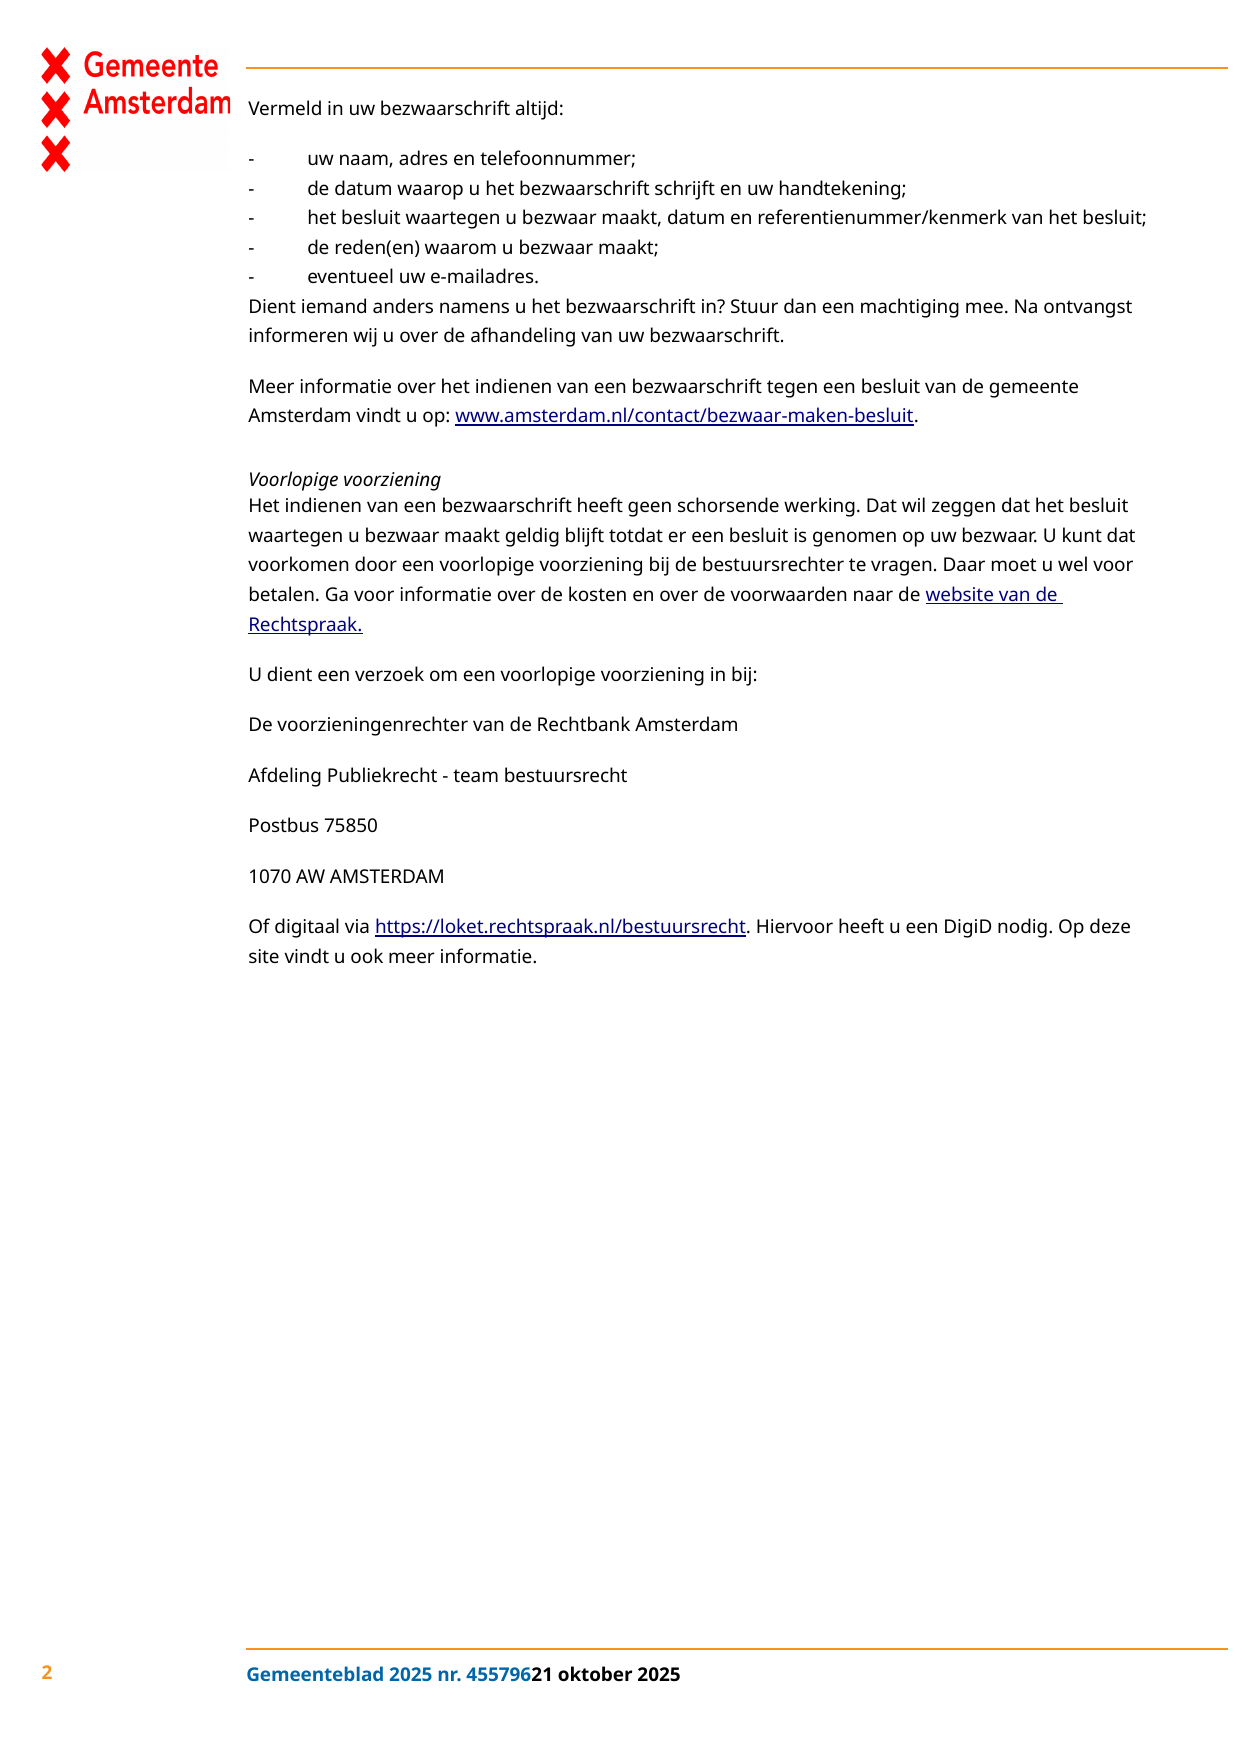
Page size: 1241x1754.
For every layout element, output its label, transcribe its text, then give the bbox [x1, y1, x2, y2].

list de reden(en) waarom u bezwaar maakt; [248, 234, 1152, 260]
text Voorlopige voorziening [248, 467, 1152, 492]
text Vermeld in uw bezwaarschrift altijd: [248, 95, 1152, 121]
list eventueel uw e-mailadres. [248, 263, 1152, 289]
list uw naam, adres en telefoonnummer; [248, 145, 1152, 171]
text De voorzieningenrechter van de Rechtbank Amsterdam [248, 712, 1152, 737]
list de datum waarop u het bezwaarschrift schrijft en uw handtekening; [248, 175, 1152, 201]
text Postbus 75850 [248, 812, 1152, 838]
text Afdeling Publiekrecht - team bestuursrecht [248, 762, 1152, 788]
picture [41, 47, 231, 172]
text U dient een verzoek om een voorlopige voorziening in bij: [248, 661, 1152, 687]
text Het indienen van een bezwaarschrift heeft geen schorsende werking. Dat wil zeggen dat het besluit waartegen u bezwaar maakt geldig blijft totdat er een besluit is genomen op uw bezwaar. U kunt dat voorkomen door een voorlopige voorziening bij de bestuursrechter te vragen. Daar moet u wel voor betalen. Ga voor informatie over de kosten en over de voorwaarden naar de website van de Rechtspraak. [248, 492, 1152, 636]
text 1070 AW AMSTERDAM [248, 863, 1152, 888]
text Meer informatie over het indienen van een bezwaarschrift tegen een besluit van de gemeente Amsterdam vindt u op: www.amsterdam.nl/contact/bezwaar-maken-besluit. [248, 373, 1152, 428]
list het besluit waartegen u bezwaar maakt, datum en referentienummer/kenmerk van het besluit; [248, 204, 1152, 230]
text Dient iemand anders namens u het bezwaarschrift in? Stuur dan een machtiging mee. Na ontvangst informeren wij u over de afhandeling van uw bezwaarschrift. [248, 293, 1152, 348]
text Of digitaal via https://loket.rechtspraak.nl/bestuursrecht. Hiervoor heeft u een DigiD nodig. Op deze site vindt u ook meer informatie. [248, 913, 1152, 968]
